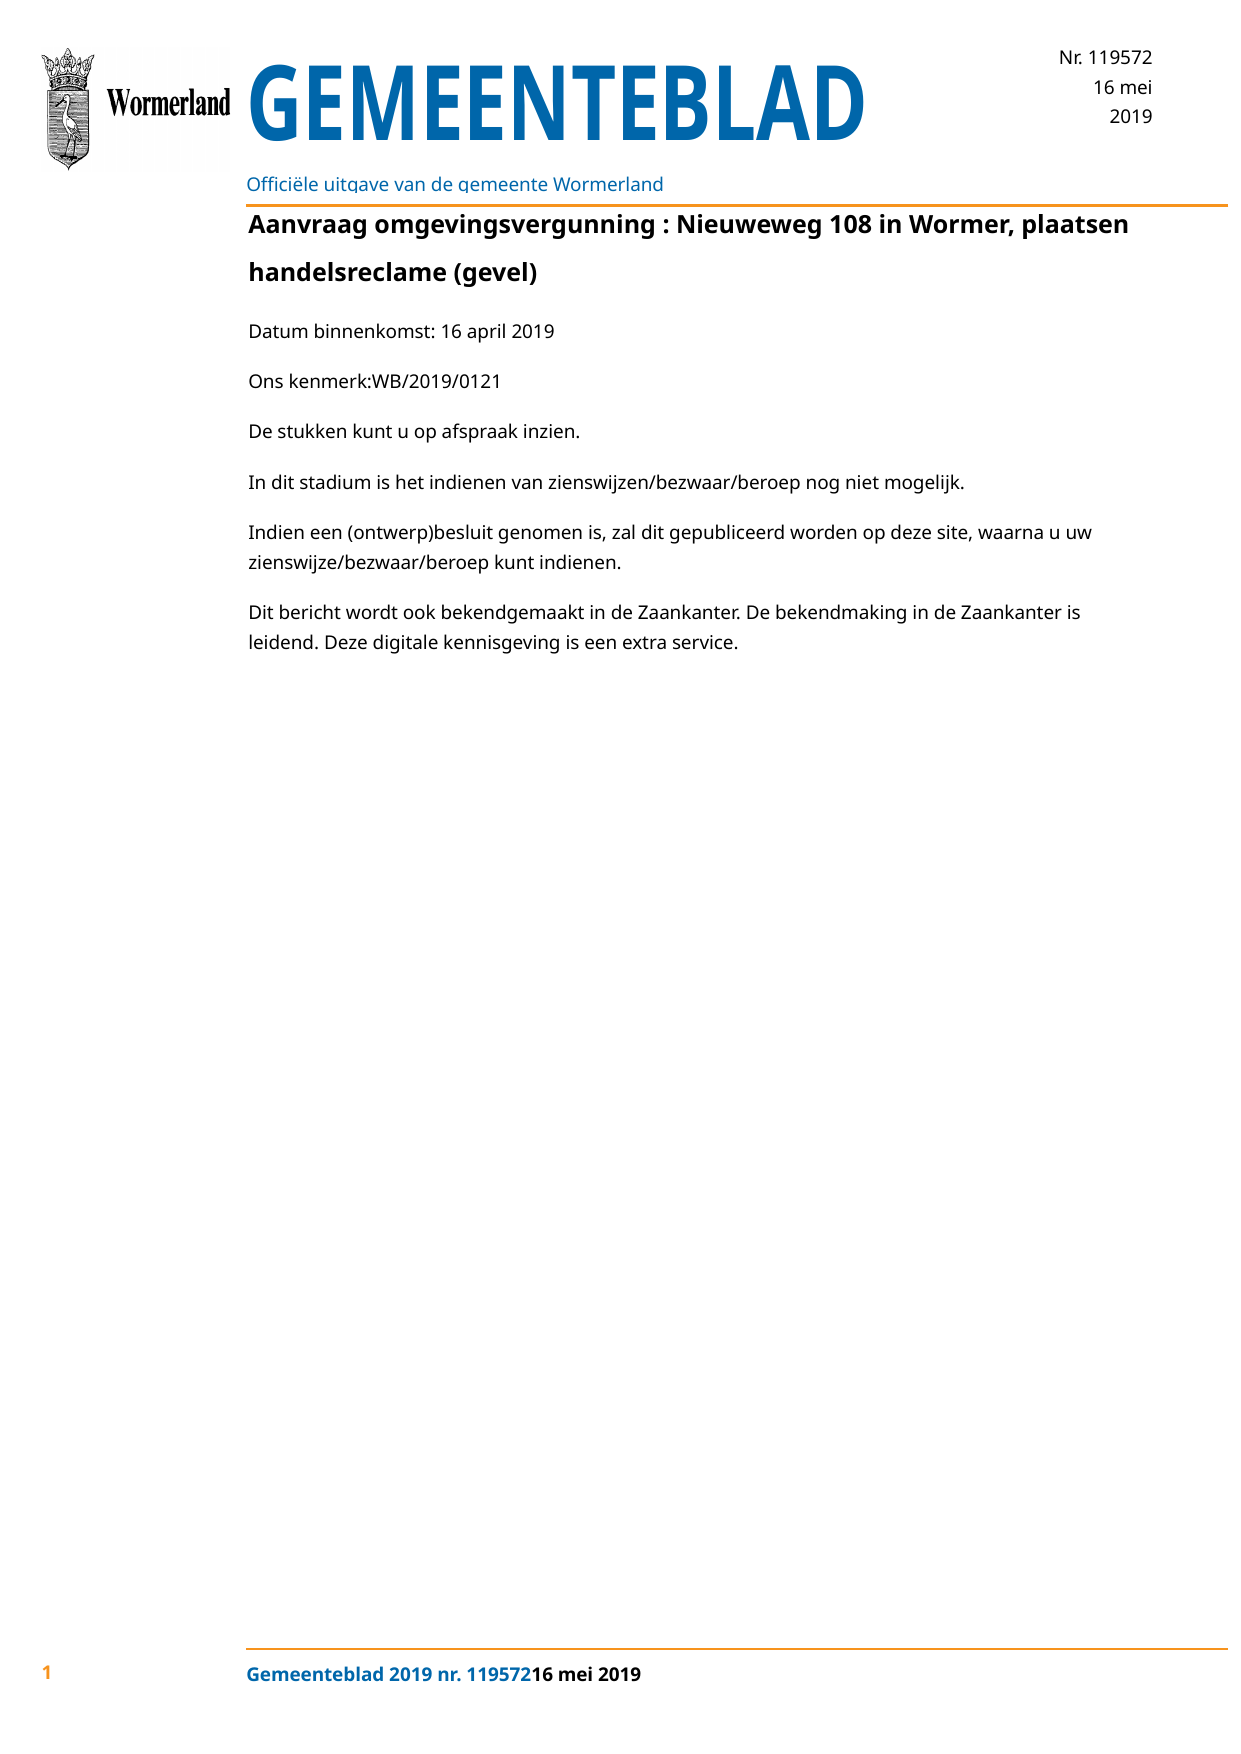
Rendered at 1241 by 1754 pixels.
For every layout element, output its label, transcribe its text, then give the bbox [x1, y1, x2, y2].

text Indien een (ontwerp)besluit genomen is, zal dit gepubliceerd worden op deze site, waarna u uw zienswijze/bezwaar/beroep kunt indienen. [248, 519, 1152, 575]
text Aanvraag omgevingsvergunning : Nieuweweg 108 in Wormer, plaatsen handelsreclame (gevel) [248, 207, 1152, 288]
picture [41, 47, 231, 172]
text Datum binnenkomst: 16 april 2019 [248, 318, 1152, 344]
text In dit stadium is het indienen van zienswijzen/bezwaar/beroep nog niet mogelijk. [248, 469, 1152, 495]
text De stukken kunt u op afspraak inzien. [248, 419, 1152, 444]
text Dit bericht wordt ook bekendgemaakt in de Zaankanter. De bekendmaking in de Zaankanter is leidend. Deze digitale kennisgeving is een extra service. [248, 599, 1152, 655]
text Ons kenmerk:WB/2019/0121 [248, 368, 1152, 394]
